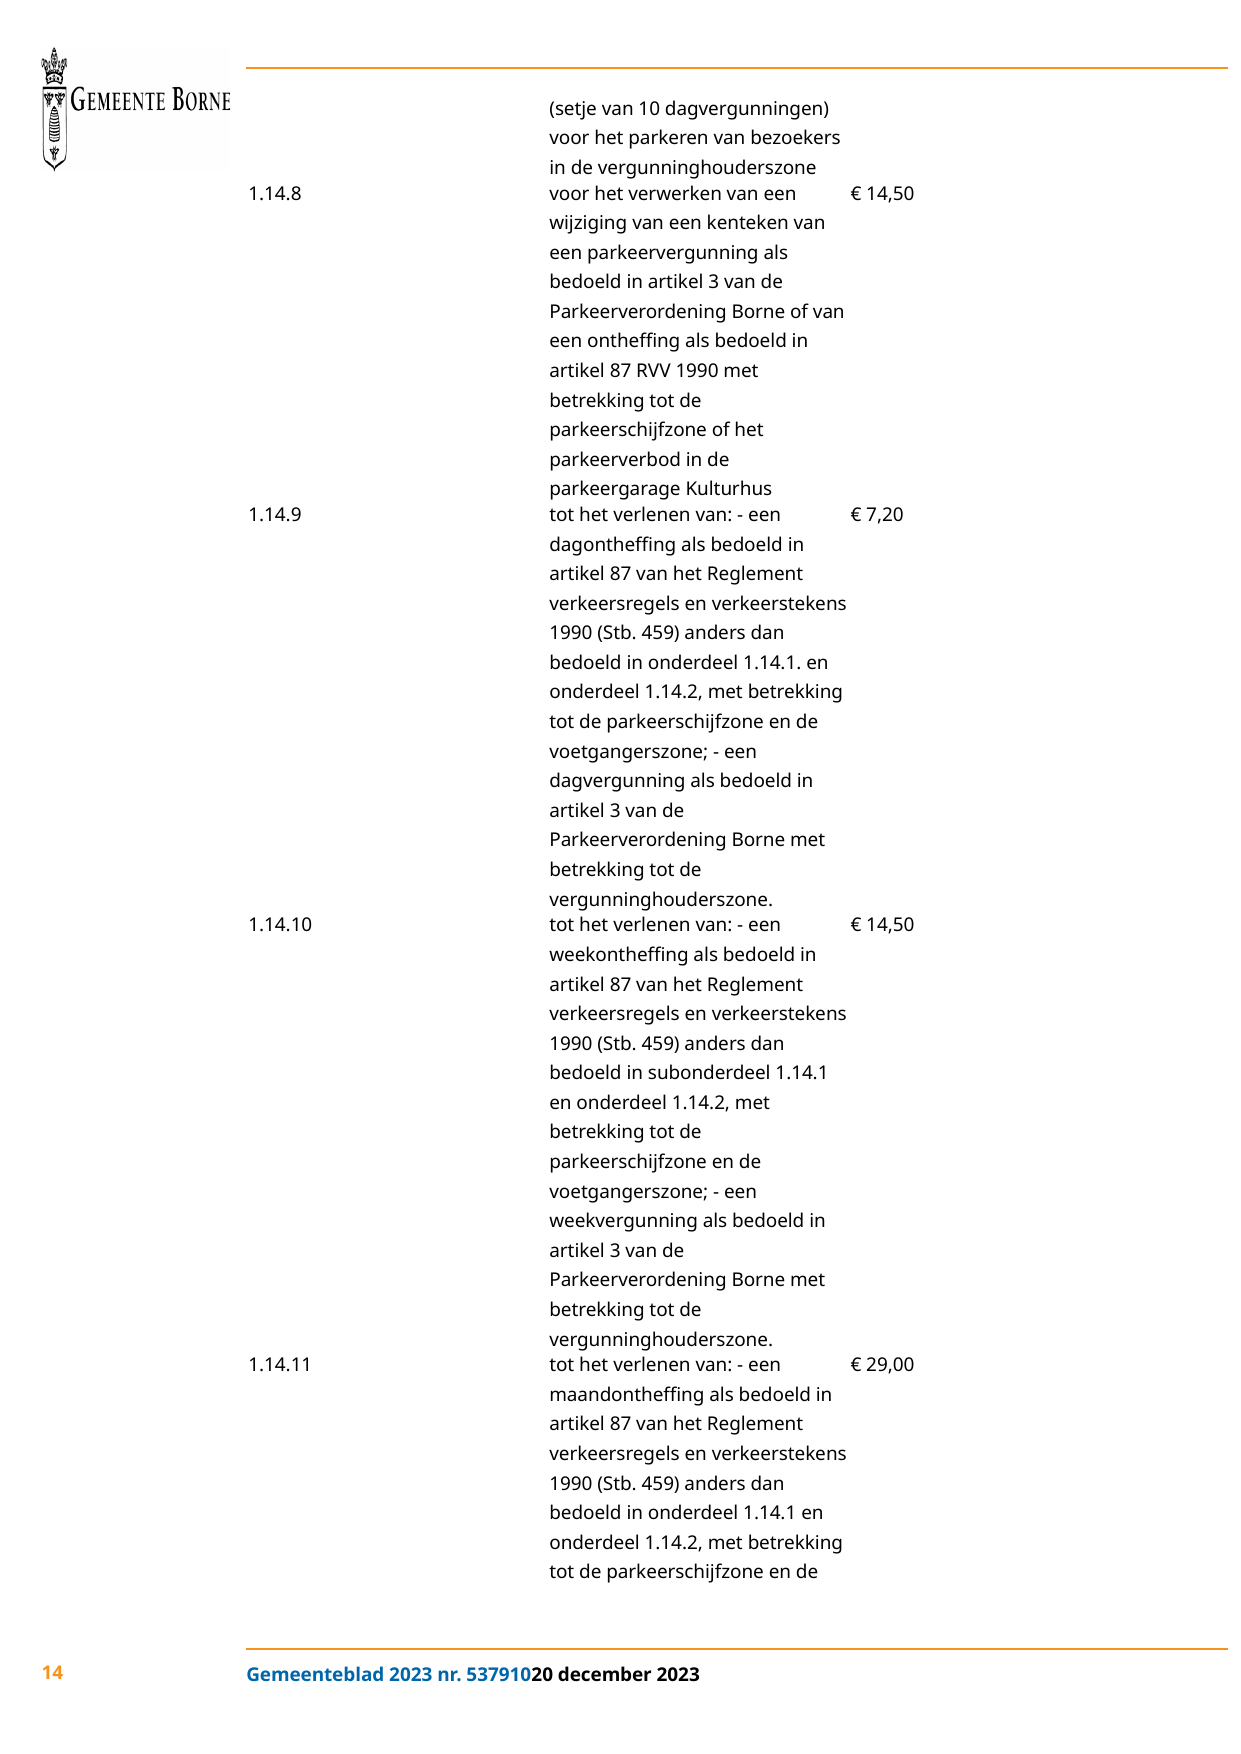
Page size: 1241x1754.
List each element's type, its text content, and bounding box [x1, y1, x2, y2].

table_cell 1.14.9 [248, 501, 549, 912]
table_cell € 14,50 [850, 912, 1152, 1351]
table_cell € 14,50 [850, 180, 1152, 501]
table_cell 1.14.10 [248, 912, 549, 1351]
table_cell tot het verlenen van: - een maandontheffing als bedoeld in artikel 87 van het Reglement verkeersregels en verkeerstekens 1990 (Stb. 459) anders dan bedoeld in onderdeel 1.14.1 en onderdeel 1.14.2, met betrekking tot de parkeerschijfzone en de [549, 1351, 850, 1584]
table_cell [248, 95, 549, 180]
table_cell voor het verwerken van een wijziging van een kenteken van een parkeervergunning als bedoeld in artikel 3 van de Parkeerverordening Borne of van een ontheffing als bedoeld in artikel 87 RVV 1990 met betrekking tot de parkeerschijfzone of het parkeerverbod in de parkeergarage Kulturhus [549, 180, 850, 501]
table_cell tot het verlenen van: - een dagontheffing als bedoeld in artikel 87 van het Reglement verkeersregels en verkeerstekens 1990 (Stb. 459) anders dan bedoeld in onderdeel 1.14.1. en onderdeel 1.14.2, met betrekking tot de parkeerschijfzone en de voetgangerszone; - een dagvergunning als bedoeld in artikel 3 van de Parkeerverordening Borne met betrekking tot de vergunninghouderszone. [549, 501, 850, 912]
picture [41, 47, 231, 172]
table_cell [850, 95, 1152, 180]
table_cell € 29,00 [850, 1351, 1152, 1584]
table_cell € 7,20 [850, 501, 1152, 912]
table_cell 1.14.11 [248, 1351, 549, 1584]
table_cell 1.14.8 [248, 180, 549, 501]
table_cell tot het verlenen van: - een weekontheffing als bedoeld in artikel 87 van het Reglement verkeersregels en verkeerstekens 1990 (Stb. 459) anders dan bedoeld in subonderdeel 1.14.1 en onderdeel 1.14.2, met betrekking tot de parkeerschijfzone en de voetgangerszone; - een weekvergunning als bedoeld in artikel 3 van de Parkeerverordening Borne met betrekking tot de vergunninghouderszone. [549, 912, 850, 1351]
table_cell (setje van 10 dagvergunningen) voor het parkeren van bezoekers in de vergunninghouderszone [549, 95, 850, 180]
